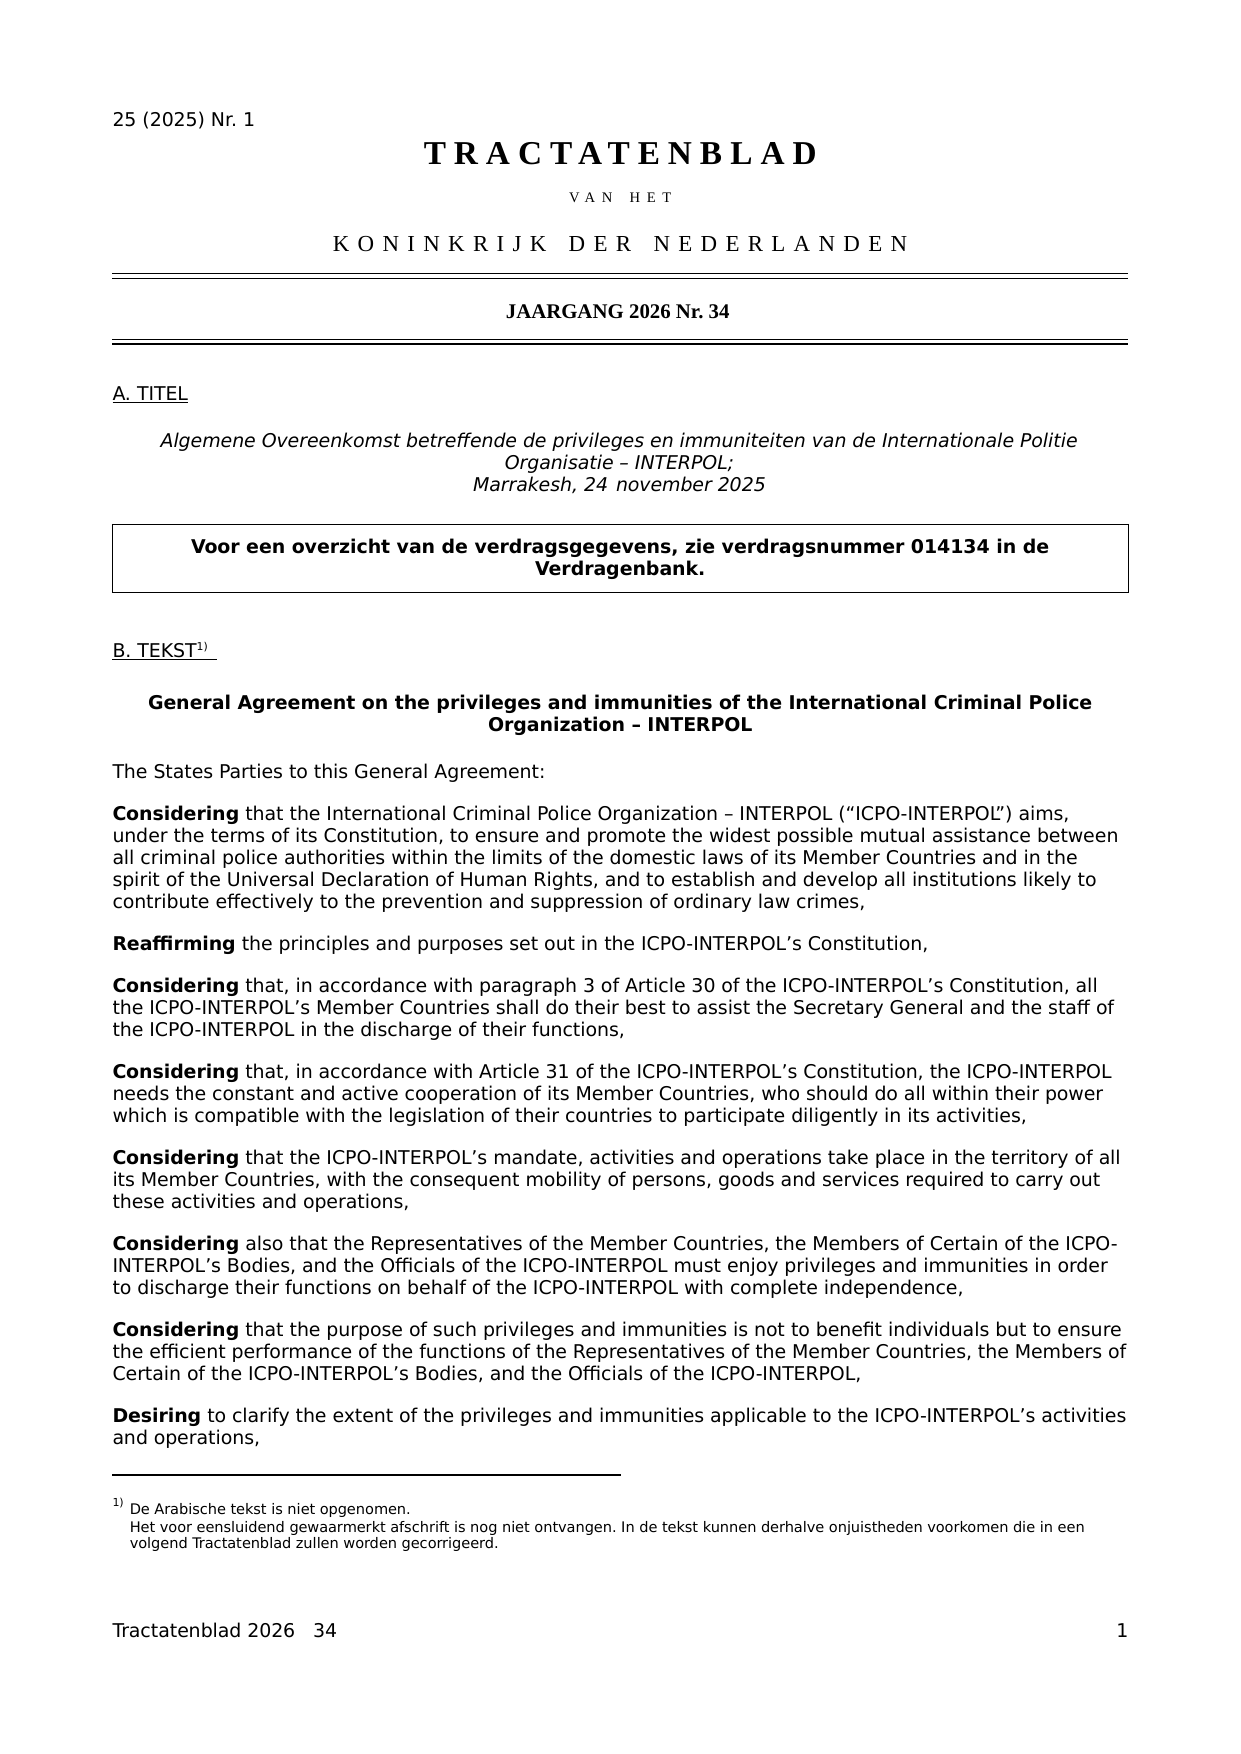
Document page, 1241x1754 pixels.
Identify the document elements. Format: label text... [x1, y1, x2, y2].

text JAARGANG 2026 Nr. 34 [112, 299, 1128, 323]
text Desiring to clarify the extent of the privileges and immunities applicable to the ICPO-INTERPOL’s activities and operations, [112, 1404, 1128, 1448]
text Considering also that the Representatives of the Member Countries, the Members of Certain of the ICPO-INTERPOL’s Bodies, and the Officials of the ICPO-INTERPOL must enjoy privileges and immunities in order to discharge their functions on behalf of the ICPO-INTERPOL with complete independence, [112, 1233, 1128, 1299]
text Considering that the International Criminal Police Organization – INTERPOL (“ICPO-INTERPOL”) aims, under the terms of its Constitution, to ensure and promote the widest possible mutual assistance between all criminal police authorities within the limits of the domestic laws of its Member Countries and in the spirit of the Universal Declaration of Human Rights, and to establish and develop all institutions likely to contribute effectively to the prevention and suppression of ordinary law crimes, [112, 803, 1128, 913]
text 25 (2025) Nr. 1 [112, 109, 1128, 131]
text Considering that, in accordance with Article 31 of the ICPO-INTERPOL’s Constitution, the ICPO-INTERPOL needs the constant and active cooperation of its Member Countries, who should do all within their power which is compatible with the legislation of their countries to participate diligently in its activities, [112, 1061, 1128, 1127]
subtitle A. TITEL [112, 383, 1128, 405]
text Considering that, in accordance with paragraph 3 of Article 30 of the ICPO-INTERPOL’s Constitution, all the ICPO-INTERPOL’s Member Countries shall do their best to assist the Secretary General and the staff of the ICPO-INTERPOL in the discharge of their functions, [112, 975, 1128, 1041]
text VAN HET [112, 189, 1128, 206]
text KONINKRIJK DER NEDERLANDEN [112, 229, 1128, 256]
text Marrakesh, 24 november 2025 [112, 474, 1128, 496]
subtitle B. TEKST [112, 640, 1128, 662]
text Considering that the purpose of such privileges and immunities is not to benefit individuals but to ensure the efficient performance of the functions of the Representatives of the Member Countries, the Members of Certain of the ICPO-INTERPOL’s Bodies, and the Officials of the ICPO-INTERPOL, [112, 1319, 1128, 1384]
text Reaffirming the principles and purposes set out in the ICPO-INTERPOL’s Constitution, [112, 933, 1128, 955]
text Algemene Overeenkomst betreffende de privileges en immuniteiten van de Internationale Politie Organisatie – INTERPOL; [112, 430, 1128, 474]
text The States Parties to this General Agreement: [112, 761, 1128, 783]
text De Arabische tekst is niet opgenomen. [112, 1496, 1128, 1518]
text Het voor eensluidend gewaarmerkt afschrift is nog niet ontvangen. In de tekst kunnen derhalve onjuistheden voorkomen die in een volgend Tractatenblad zullen worden gecorrigeerd. [129, 1518, 1128, 1552]
subtitle General Agreement on the privileges and immunities of the International Criminal Police Organization – INTERPOL [112, 692, 1128, 736]
text Considering that the ICPO-INTERPOL’s mandate, activities and operations take place in the territory of all its Member Countries, with the consequent mobility of persons, goods and services required to carry out these activities and operations, [112, 1147, 1128, 1213]
text TRACTATENBLAD [112, 133, 1128, 172]
